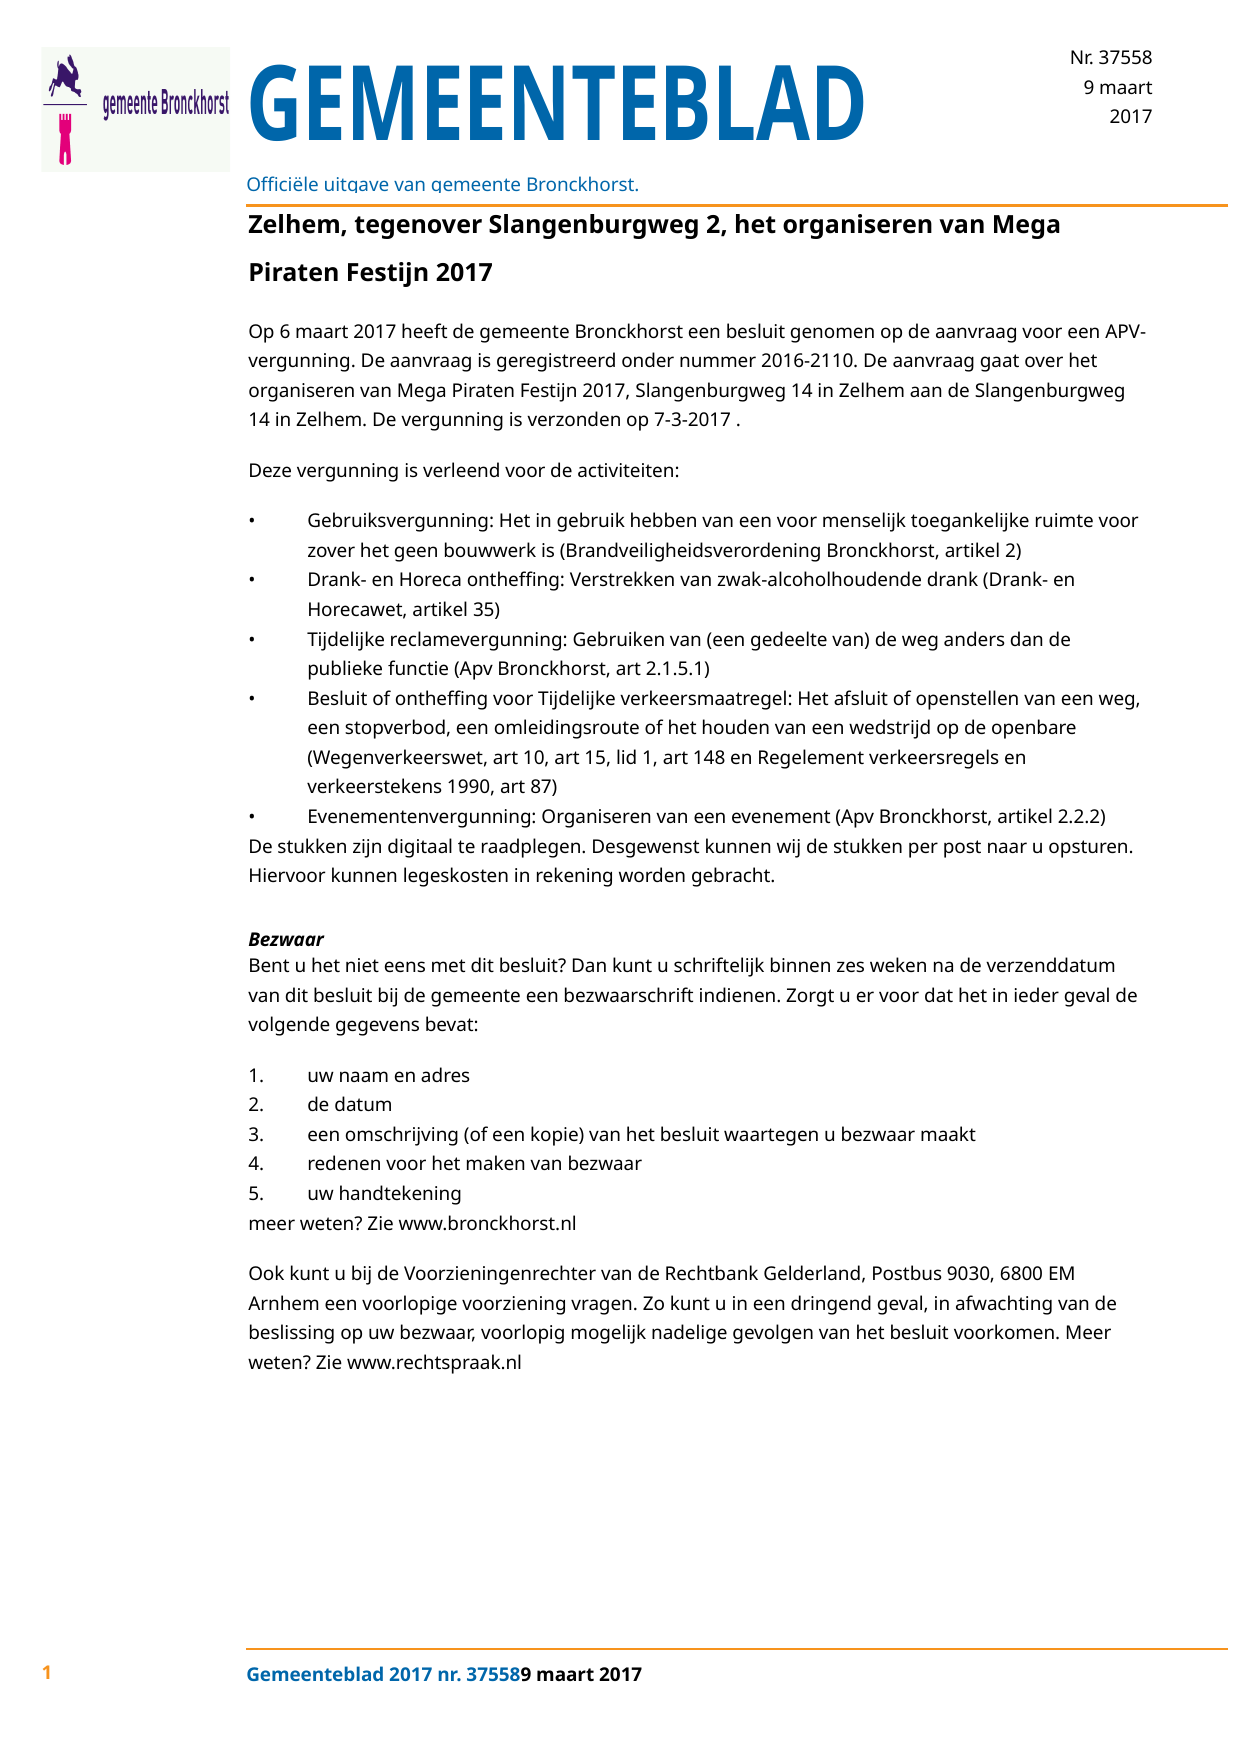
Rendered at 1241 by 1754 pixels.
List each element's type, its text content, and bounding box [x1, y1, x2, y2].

list Drank- en Horeca ontheffing: Verstrekken van zwak-alcoholhoudende drank (Drank- en Horecawet, artikel 35) [248, 567, 1152, 622]
text meer weten? Zie www.bronckhorst.nl [248, 1210, 1152, 1235]
text Ook kunt u bij de Voorzieningenrechter van de Rechtbank Gelderland, Postbus 9030, 6800 EM Arnhem een voorlopige voorziening vragen. Zo kunt u in een dringend geval, in afwachting van de beslissing op uw bezwaar, voorlopig mogelijk nadelige gevolgen van het besluit voorkomen. Meer weten? Zie www.rechtspraak.nl [248, 1260, 1152, 1374]
list uw handtekening [248, 1180, 1152, 1206]
list uw naam en adres [248, 1062, 1152, 1087]
text Bent u het niet eens met dit besluit? Dan kunt u schriftelijk binnen zes weken na de verzenddatum van dit besluit bij de gemeente een bezwaarschrift indienen. Zorgt u er voor dat het in ieder geval de volgende gegevens bevat: [248, 952, 1152, 1037]
list redenen voor het maken van bezwaar [248, 1151, 1152, 1176]
text De stukken zijn digitaal te raadplegen. Desgewenst kunnen wij de stukken per post naar u opsturen. Hiervoor kunnen legeskosten in rekening worden gebracht. [248, 833, 1152, 888]
picture [41, 47, 231, 172]
text Bezwaar [248, 926, 1152, 952]
text Op 6 maart 2017 heeft de gemeente Bronckhorst een besluit genomen op de aanvraag voor een APV-vergunning. De aanvraag is geregistreerd onder nummer 2016-2110. De aanvraag gaat over het organiseren van Mega Piraten Festijn 2017, Slangenburgweg 14 in Zelhem aan de Slangenburgweg 14 in Zelhem. De vergunning is verzonden op 7-3-2017 . [248, 318, 1152, 432]
text Zelhem, tegenover Slangenburgweg 2, het organiseren van Mega Piraten Festijn 2017 [248, 207, 1152, 288]
list Besluit of ontheffing voor Tijdelijke verkeersmaatregel: Het afsluit of openstellen van een weg, een stopverbod, een omleidingsroute of het houden van een wedstrijd op de openbare (Wegenverkeerswet, art 10, art 15, lid 1, art 148 en Regelement verkeersregels en verkeerstekens 1990, art 87) [248, 685, 1152, 799]
list Evenementenvergunning: Organiseren van een evenement (Apv Bronckhorst, artikel 2.2.2) [248, 803, 1152, 829]
text Deze vergunning is verleend voor de activiteiten: [248, 457, 1152, 483]
list de datum [248, 1091, 1152, 1117]
list Tijdelijke reclamevergunning: Gebruiken van (een gedeelte van) de weg anders dan de publieke functie (Apv Bronckhorst, art 2.1.5.1) [248, 626, 1152, 681]
list Gebruiksvergunning: Het in gebruik hebben van een voor menselijk toegankelijke ruimte voor zover het geen bouwwerk is (Brandveiligheidsverordening Bronckhorst, artikel 2) [248, 507, 1152, 563]
list een omschrijving (of een kopie) van het besluit waartegen u bezwaar maakt [248, 1121, 1152, 1147]
